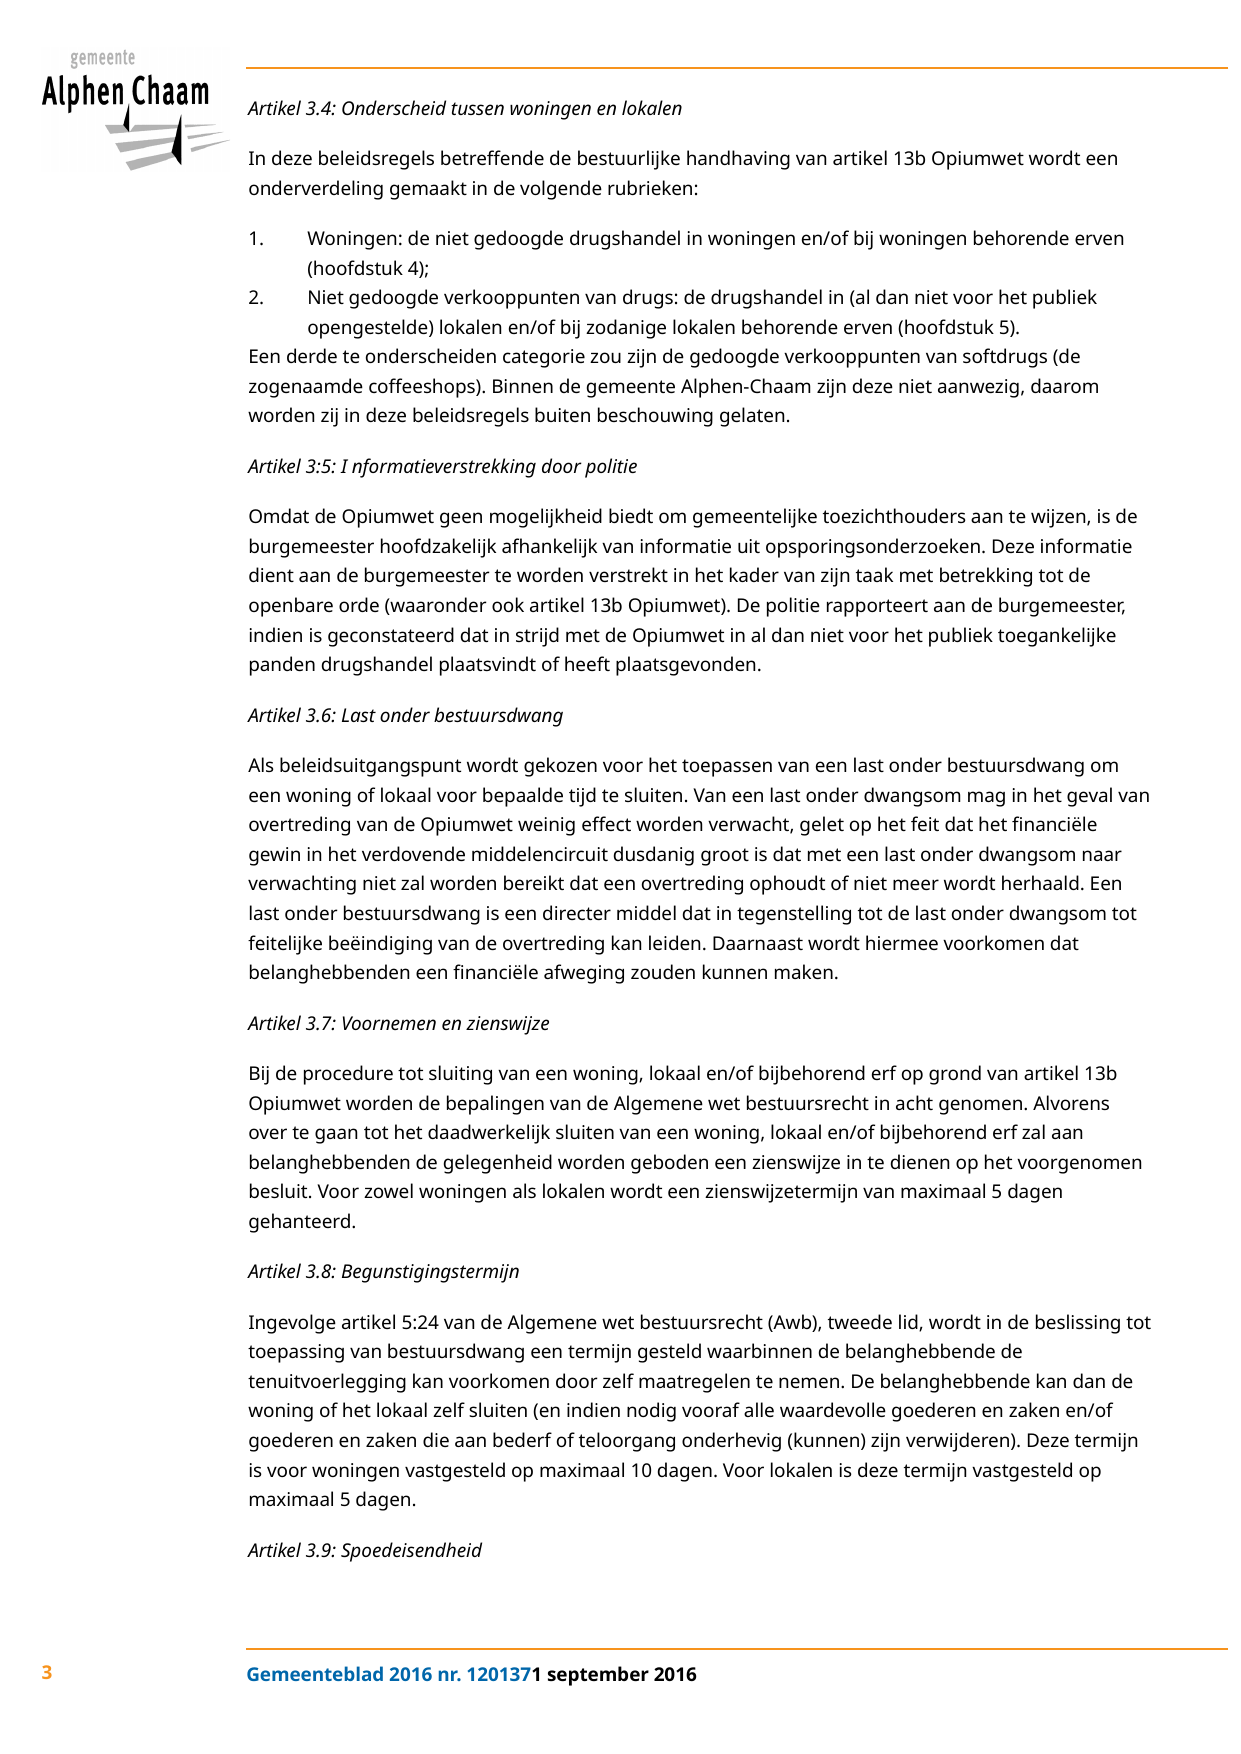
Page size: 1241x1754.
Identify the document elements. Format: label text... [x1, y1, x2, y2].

text Artikel 3.8: Begunstigingstermijn [248, 1258, 1152, 1284]
text Een derde te onderscheiden categorie zou zijn de gedoogde verkooppunten van softdrugs (de zogenaamde coffeeshops). Binnen de gemeente Alphen-Chaam zijn deze niet aanwezig, daarom worden zij in deze beleidsregels buiten beschouwing gelaten. [248, 343, 1152, 428]
text Artikel 3.9: Spoedeisendheid [248, 1537, 1152, 1563]
text Artikel 3:5: I nformatieverstrekking door politie [248, 453, 1152, 479]
text Als beleidsuitgangspunt wordt gekozen voor het toepassen van een last onder bestuursdwang om een woning of lokaal voor bepaalde tijd te sluiten. Van een last onder dwangsom mag in het geval van overtreding van de Opiumwet weinig effect worden verwacht, gelet op het feit dat het financiële gewin in het verdovende middelencircuit dusdanig groot is dat met een last onder dwangsom naar verwachting niet zal worden bereikt dat een overtreding ophoudt of niet meer wordt herhaald. Een last onder bestuursdwang is een directer middel dat in tegenstelling tot de last onder dwangsom tot feitelijke beëindiging van de overtreding kan leiden. Daarnaast wordt hiermee voorkomen dat belanghebbenden een financiële afweging zouden kunnen maken. [248, 752, 1152, 985]
text Omdat de Opiumwet geen mogelijkheid biedt om gemeentelijke toezichthouders aan te wijzen, is de burgemeester hoofdzakelijk afhankelijk van informatie uit opsporingsonderzoeken. Deze informatie dient aan de burgemeester te worden verstrekt in het kader van zijn taak met betrekking tot de openbare orde (waaronder ook artikel 13b Opiumwet). De politie rapporteert aan de burgemeester, indien is geconstateerd dat in strijd met de Opiumwet in al dan niet voor het publiek toegankelijke panden drugshandel plaatsvindt of heeft plaatsgevonden. [248, 503, 1152, 677]
text Ingevolge artikel 5:24 van de Algemene wet bestuursrecht (Awb), tweede lid, wordt in de beslissing tot toepassing van bestuursdwang een termijn gesteld waarbinnen de belanghebbende de tenuitvoerlegging kan voorkomen door zelf maatregelen te nemen. De belanghebbende kan dan de woning of het lokaal zelf sluiten (en indien nodig vooraf alle waardevolle goederen en zaken en/of goederen en zaken die aan bederf of teloorgang onderhevig (kunnen) zijn verwijderen). Deze termijn is voor woningen vastgesteld op maximaal 10 dagen. Voor lokalen is deze termijn vastgesteld op maximaal 5 dagen. [248, 1309, 1152, 1512]
list Niet gedoogde verkooppunten van drugs: de drugshandel in (al dan niet voor het publiek opengestelde) lokalen en/of bij zodanige lokalen behorende erven (hoofdstuk 5). [248, 284, 1152, 340]
text Bij de procedure tot sluiting van een woning, lokaal en/of bijbehorend erf op grond van artikel 13b Opiumwet worden de bepalingen van de Algemene wet bestuursrecht in acht genomen. Alvorens over te gaan tot het daadwerkelijk sluiten van een woning, lokaal en/of bijbehorend erf zal aan belanghebbenden de gelegenheid worden geboden een zienswijze in te dienen op het voorgenomen besluit. Voor zowel woningen als lokalen wordt een zienswijzetermijn van maximaal 5 dagen gehanteerd. [248, 1060, 1152, 1234]
list Woningen: de niet gedoogde drugshandel in woningen en/of bij woningen behorende erven (hoofdstuk 4); [248, 225, 1152, 281]
text Artikel 3.6: Last onder bestuursdwang [248, 702, 1152, 728]
text Artikel 3.7: Voornemen en zienswijze [248, 1010, 1152, 1036]
text Artikel 3.4: Onderscheid tussen woningen en lokalen [248, 95, 1152, 121]
text In deze beleidsregels betreffende de bestuurlijke handhaving van artikel 13b Opiumwet wordt een onderverdeling gemaakt in de volgende rubrieken: [248, 145, 1152, 201]
picture [41, 47, 231, 172]
